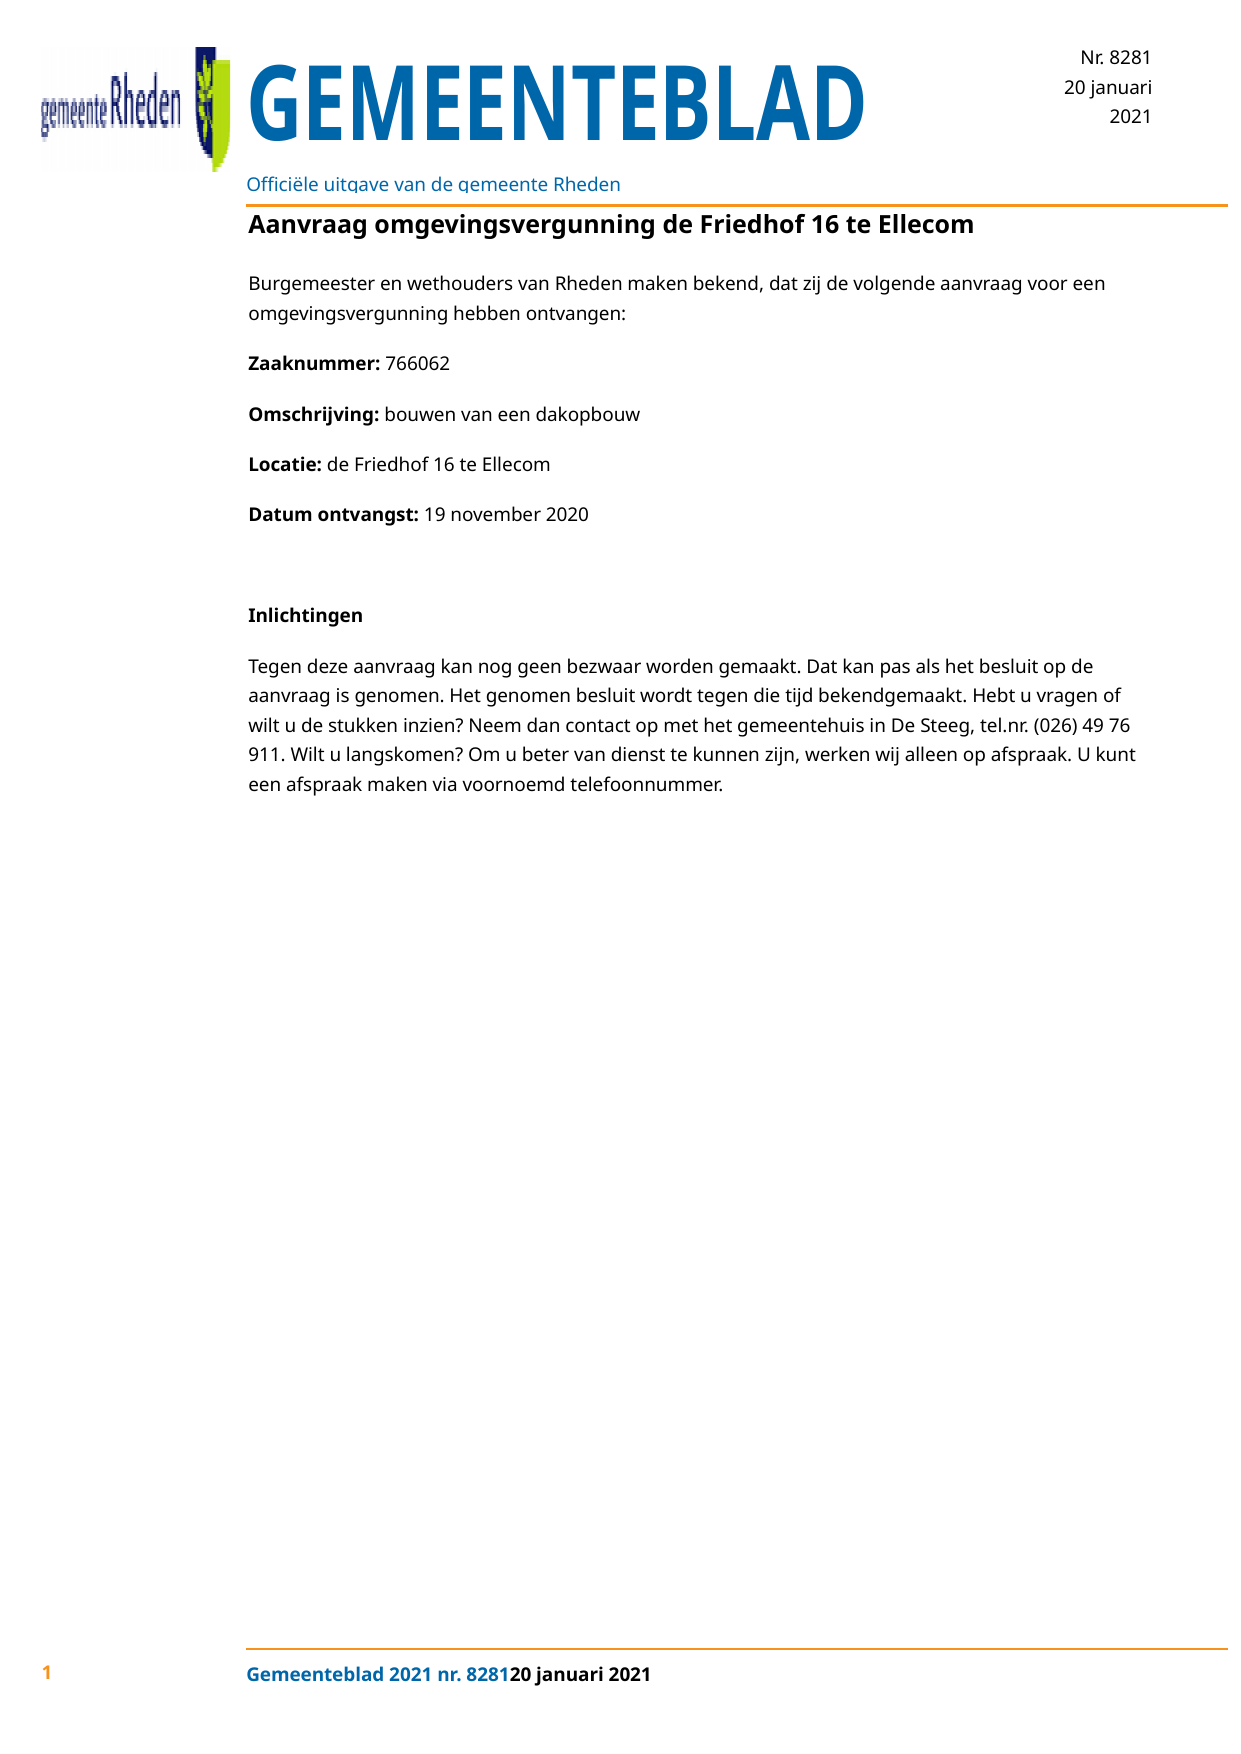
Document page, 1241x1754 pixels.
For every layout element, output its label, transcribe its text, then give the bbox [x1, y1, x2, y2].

text Datum ontvangst: 19 november 2020 [248, 502, 1152, 527]
text Locatie: de Friedhof 16 te Ellecom [248, 451, 1152, 477]
text Aanvraag omgevingsvergunning de Friedhof 16 te Ellecom [248, 207, 1152, 241]
text Zaaknummer: 766062 [248, 350, 1152, 376]
text Tegen deze aanvraag kan nog geen bezwaar worden gemaakt. Dat kan pas als het besluit op de aanvraag is genomen. Het genomen besluit wordt tegen die tijd bekendgemaakt. Hebt u vragen of wilt u de stukken inzien? Neem dan contact op met het gemeentehuis in De Steeg, tel.nr. (026) 49 76 911. Wilt u langskomen? Om u beter van dienst te kunnen zijn, werken wij alleen op afspraak. U kunt een afspraak maken via voornoemd telefoonnummer. [248, 653, 1152, 797]
text Omschrijving: bouwen van een dakopbouw [248, 401, 1152, 426]
text Burgemeester en wethouders van Rheden maken bekend, dat zij de volgende aanvraag voor een omgevingsvergunning hebben ontvangen: [248, 270, 1152, 326]
picture [41, 47, 231, 172]
text Inlichtingen [248, 602, 1152, 628]
